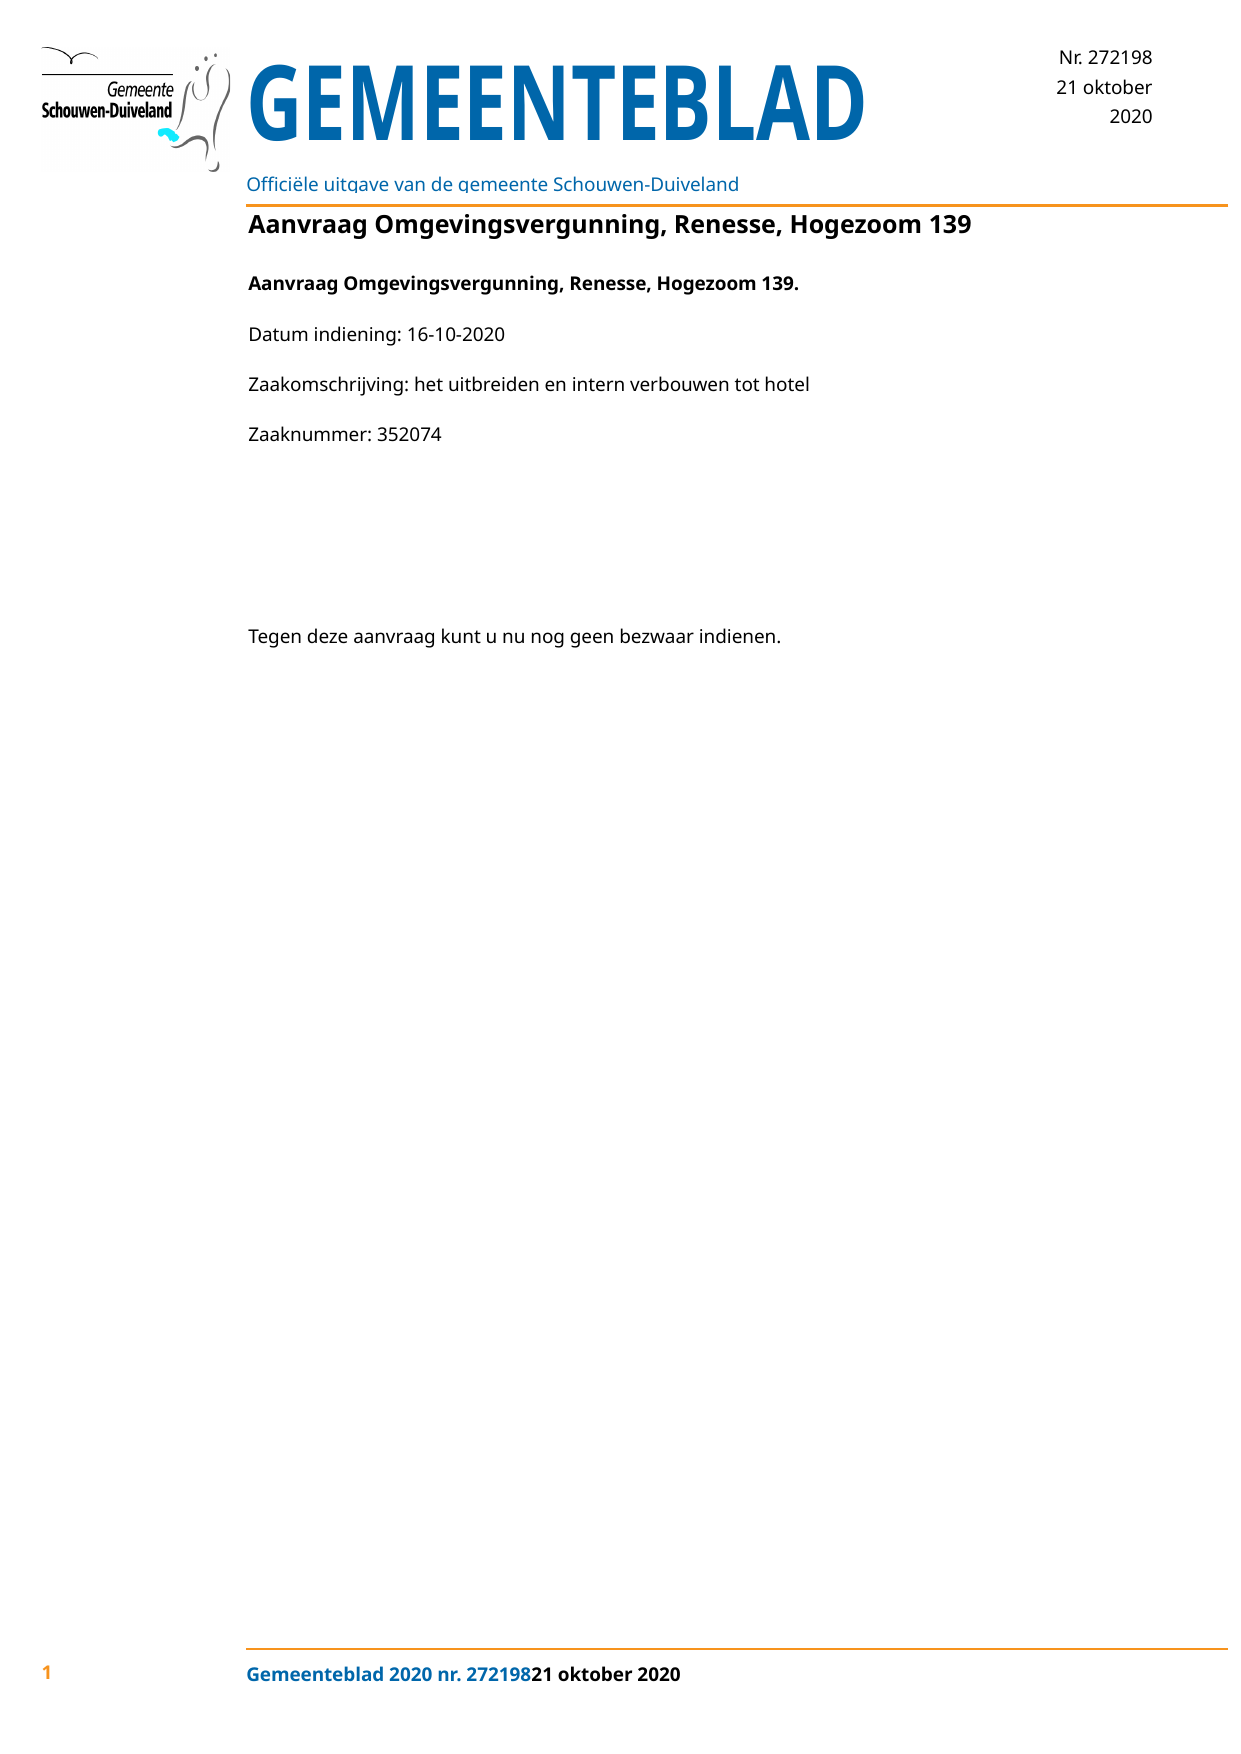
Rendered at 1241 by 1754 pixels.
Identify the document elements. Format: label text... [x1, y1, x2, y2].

text Zaakomschrijving: het uitbreiden en intern verbouwen tot hotel [248, 371, 1152, 397]
text Aanvraag Omgevingsvergunning, Renesse, Hogezoom 139 [248, 207, 1152, 241]
text Tegen deze aanvraag kunt u nu nog geen bezwaar indienen. [248, 623, 1152, 649]
text Aanvraag Omgevingsvergunning, Renesse, Hogezoom 139. [248, 270, 1152, 296]
text Zaaknummer: 352074 [248, 422, 1152, 447]
picture [41, 47, 231, 172]
text Datum indiening: 16-10-2020 [248, 321, 1152, 346]
